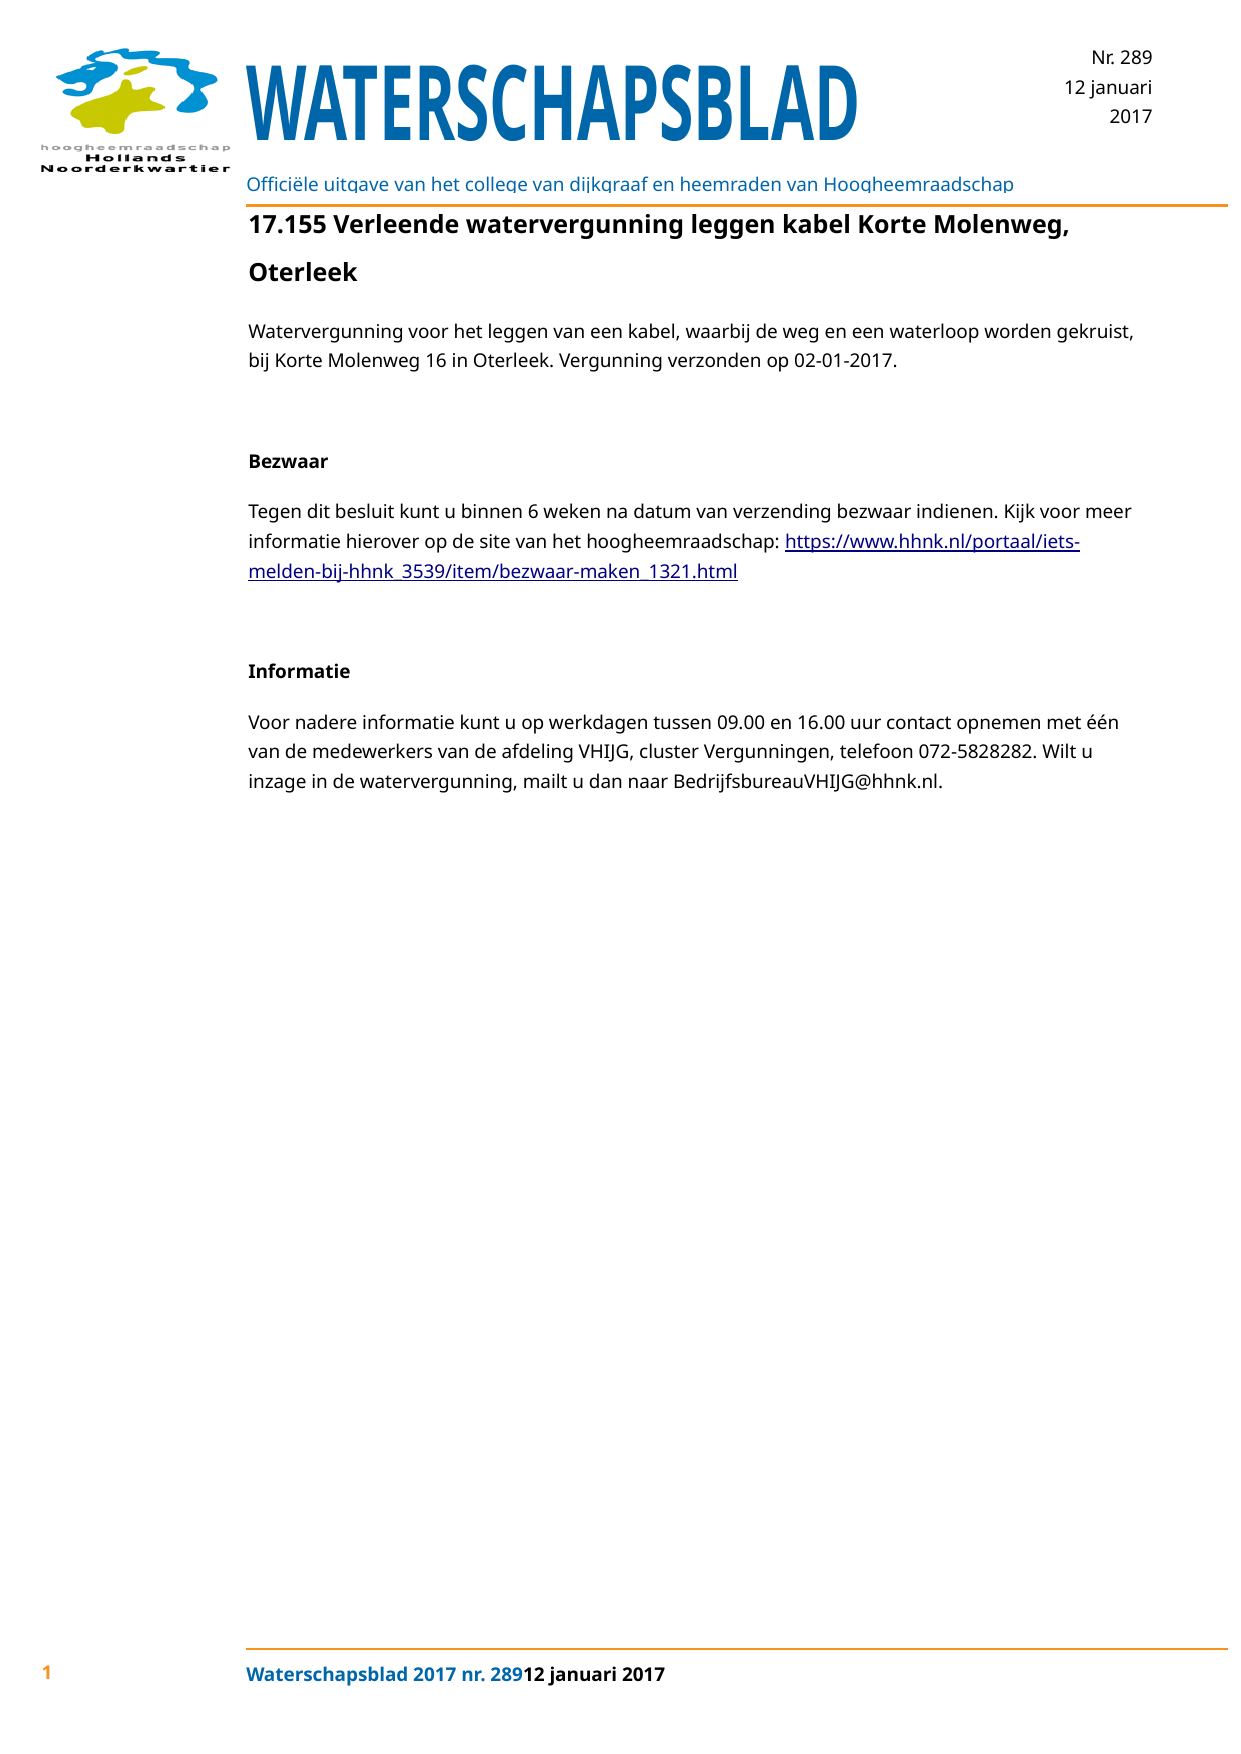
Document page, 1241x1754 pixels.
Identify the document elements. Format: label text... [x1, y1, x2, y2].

text Informatie [248, 659, 1152, 684]
text Tegen dit besluit kunt u binnen 6 weken na datum van verzending bezwaar indienen. Kijk voor meer informatie hierover op de site van het hoogheemraadschap: https://www.hhnk.nl/portaal/iets-melden-bij-hhnk_3539/item/bezwaar-maken_1321.html [248, 499, 1152, 584]
text 17.155 Verleende watervergunning leggen kabel Korte Molenweg, Oterleek [248, 207, 1152, 288]
text Bezwaar [248, 448, 1152, 474]
text Voor nadere informatie kunt u op werkdagen tussen 09.00 en 16.00 uur contact opnemen met één van de medewerkers van de afdeling VHIJG, cluster Vergunningen, telefoon 072-5828282. Wilt u inzage in de watervergunning, mailt u dan naar BedrijfsbureauVHIJG@hhnk.nl. [248, 709, 1152, 794]
text Watervergunning voor het leggen van een kabel, waarbij de weg en een waterloop worden gekruist, bij Korte Molenweg 16 in Oterleek. Vergunning verzonden op 02-01-2017. [248, 318, 1152, 373]
picture [41, 47, 231, 172]
